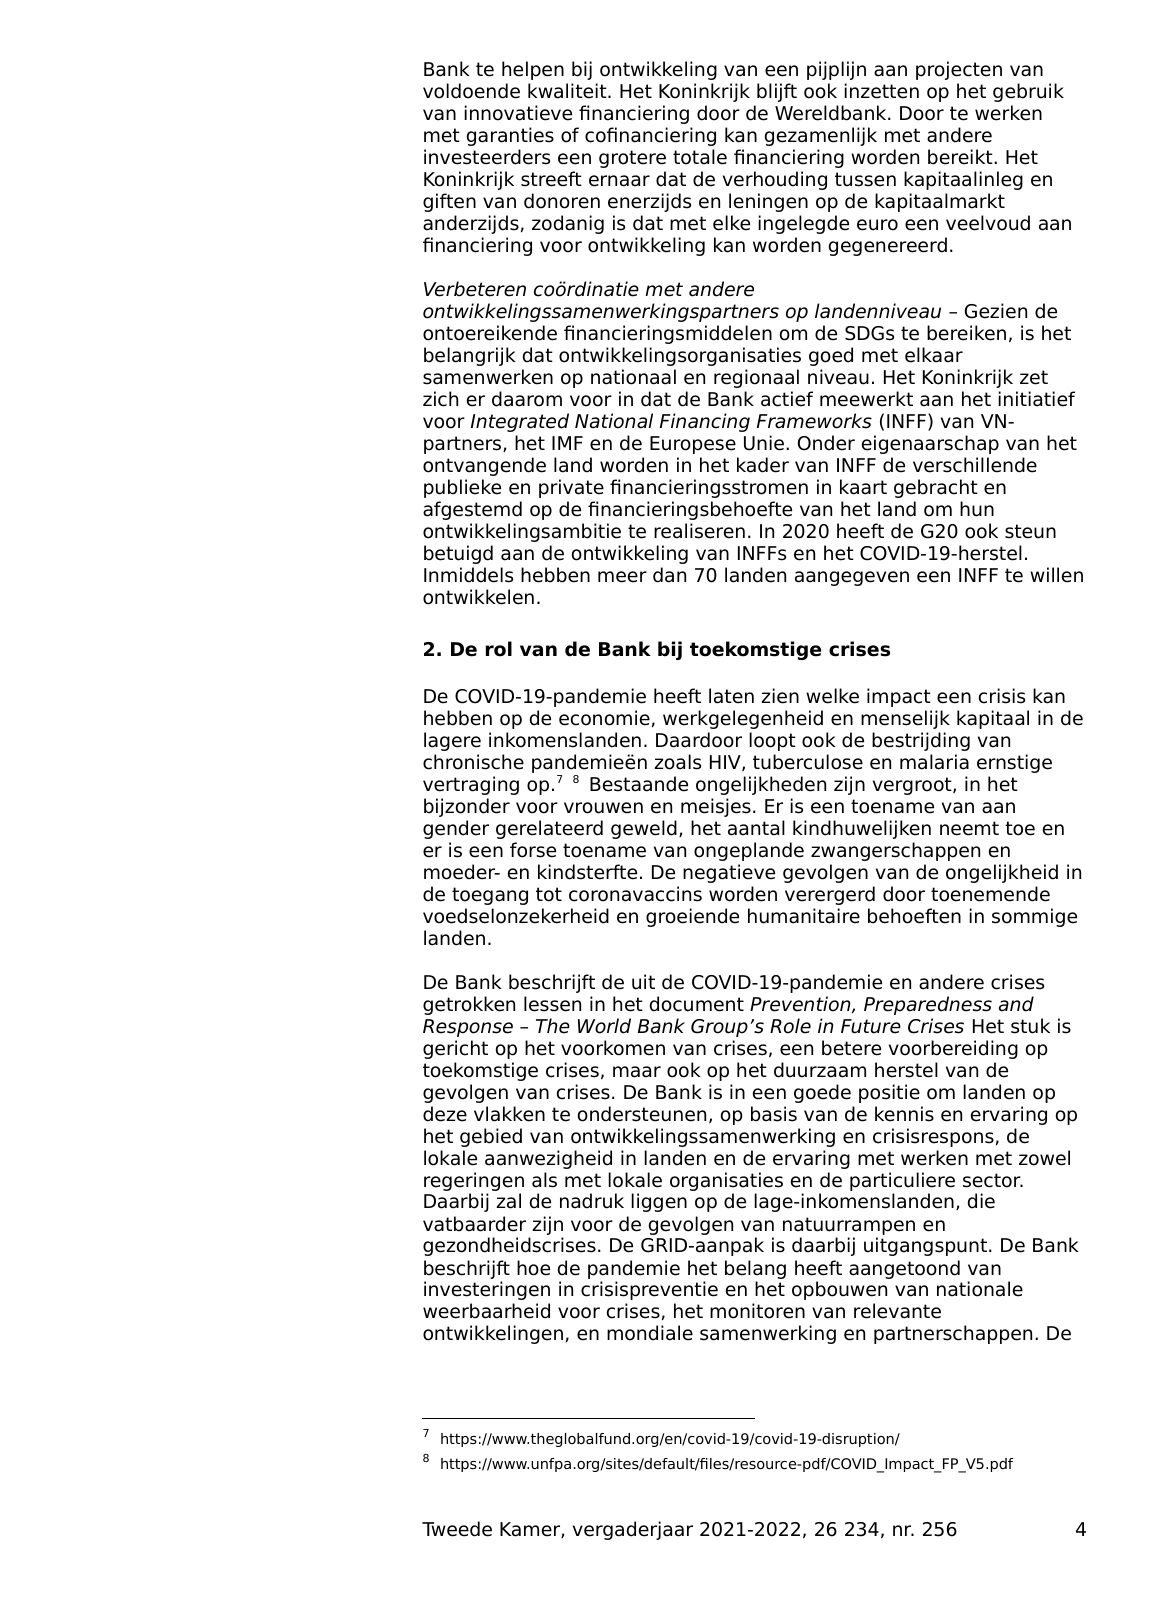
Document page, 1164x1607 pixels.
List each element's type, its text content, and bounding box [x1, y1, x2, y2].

text Bank te helpen bij ontwikkeling van een pijplijn aan projecten van voldoende kwaliteit. Het Koninkrijk blijft ook inzetten op het gebruik van innovatieve financiering door de Wereldbank. Door te werken met garanties of cofinanciering kan gezamenlijk met andere investeerders een grotere totale financiering worden bereikt. Het Koninkrijk streeft ernaar dat de verhouding tussen kapitaalinleg en giften van donoren enerzijds en leningen op de kapitaalmarkt anderzijds, zodanig is dat met elke ingelegde euro een veelvoud aan financiering voor ontwikkeling kan worden gegenereerd. [422, 59, 1087, 257]
subtitle 2. De rol van de Bank bij toekomstige crises [422, 639, 1087, 661]
text De Bank beschrijft de uit de COVID-19-pandemie en andere crises getrokken lessen in het document Prevention, Preparedness and Response – The World Bank Group’s Role in Future Crises Het stuk is gericht op het voorkomen van crises, een betere voorbereiding op toekomstige crises, maar ook op het duurzaam herstel van de gevolgen van crises. De Bank is in een goede positie om landen op deze vlakken te ondersteunen, op basis van de kennis en ervaring op het gebied van ontwikkelingssamenwerking en crisisrespons, de lokale aanwezigheid in landen en de ervaring met werken met zowel regeringen als met lokale organisaties en de particuliere sector. Daarbij zal de nadruk liggen op de lage-inkomenslanden, die vatbaarder zijn voor de gevolgen van natuurrampen en gezondheidscrises. De GRID-aanpak is daarbij uitgangspunt. De Bank beschrijft hoe de pandemie het belang heeft aangetoond van investeringen in crisispreventie en het opbouwen van nationale weerbaarheid voor crises, het monitoren van relevante ontwikkelingen, en mondiale samenwerking en partnerschappen. De [422, 972, 1087, 1345]
text https://www.theglobalfund.org/en/covid-19/covid-19-disruption/ [422, 1427, 1087, 1449]
text Verbeteren coördinatie met andere ontwikkelingssamenwerkingspartners op landenniveau – Gezien de ontoereikende financieringsmiddelen om de SDGs te bereiken, is het belangrijk dat ontwikkelingsorganisaties goed met elkaar samenwerken op nationaal en regionaal niveau. Het Koninkrijk zet zich er daarom voor in dat de Bank actief meewerkt aan het initiatief voor Integrated National Financing Frameworks (INFF) van VN-partners, het IMF en de Europese Unie. Onder eigenaarschap van het ontvangende land worden in het kader van INFF de verschillende publieke en private financieringsstromen in kaart gebracht en afgestemd op de financieringsbehoefte van het land om hun ontwikkelingsambitie te realiseren. In 2020 heeft de G20 ook steun betuigd aan de ontwikkeling van INFFs en het COVID-19-herstel. Inmiddels hebben meer dan 70 landen aangegeven een INFF te willen ontwikkelen. [422, 279, 1087, 609]
text https://www.unfpa.org/sites/default/files/resource-pdf/COVID_Impact_FP_V5.pdf [422, 1452, 1087, 1474]
text De COVID-19-pandemie heeft laten zien welke impact een crisis kan hebben op de economie, werkgelegenheid en menselijk kapitaal in de lagere inkomenslanden. Daardoor loopt ook de bestrijding van chronische pandemieën zoals HIV, tuberculose en malaria ernstige vertraging op. Bestaande ongelijkheden zijn vergroot, in het bijzonder voor vrouwen en meisjes. Er is een toename van aan gender gerelateerd geweld, het aantal kindhuwelijken neemt toe en er is een forse toename van ongeplande zwangerschappen en moeder- en kindsterfte. De negatieve gevolgen van de ongelijkheid in de toegang tot coronavaccins worden verergerd door toenemende voedselonzekerheid en groeiende humanitaire behoeften in sommige landen. [422, 686, 1087, 949]
